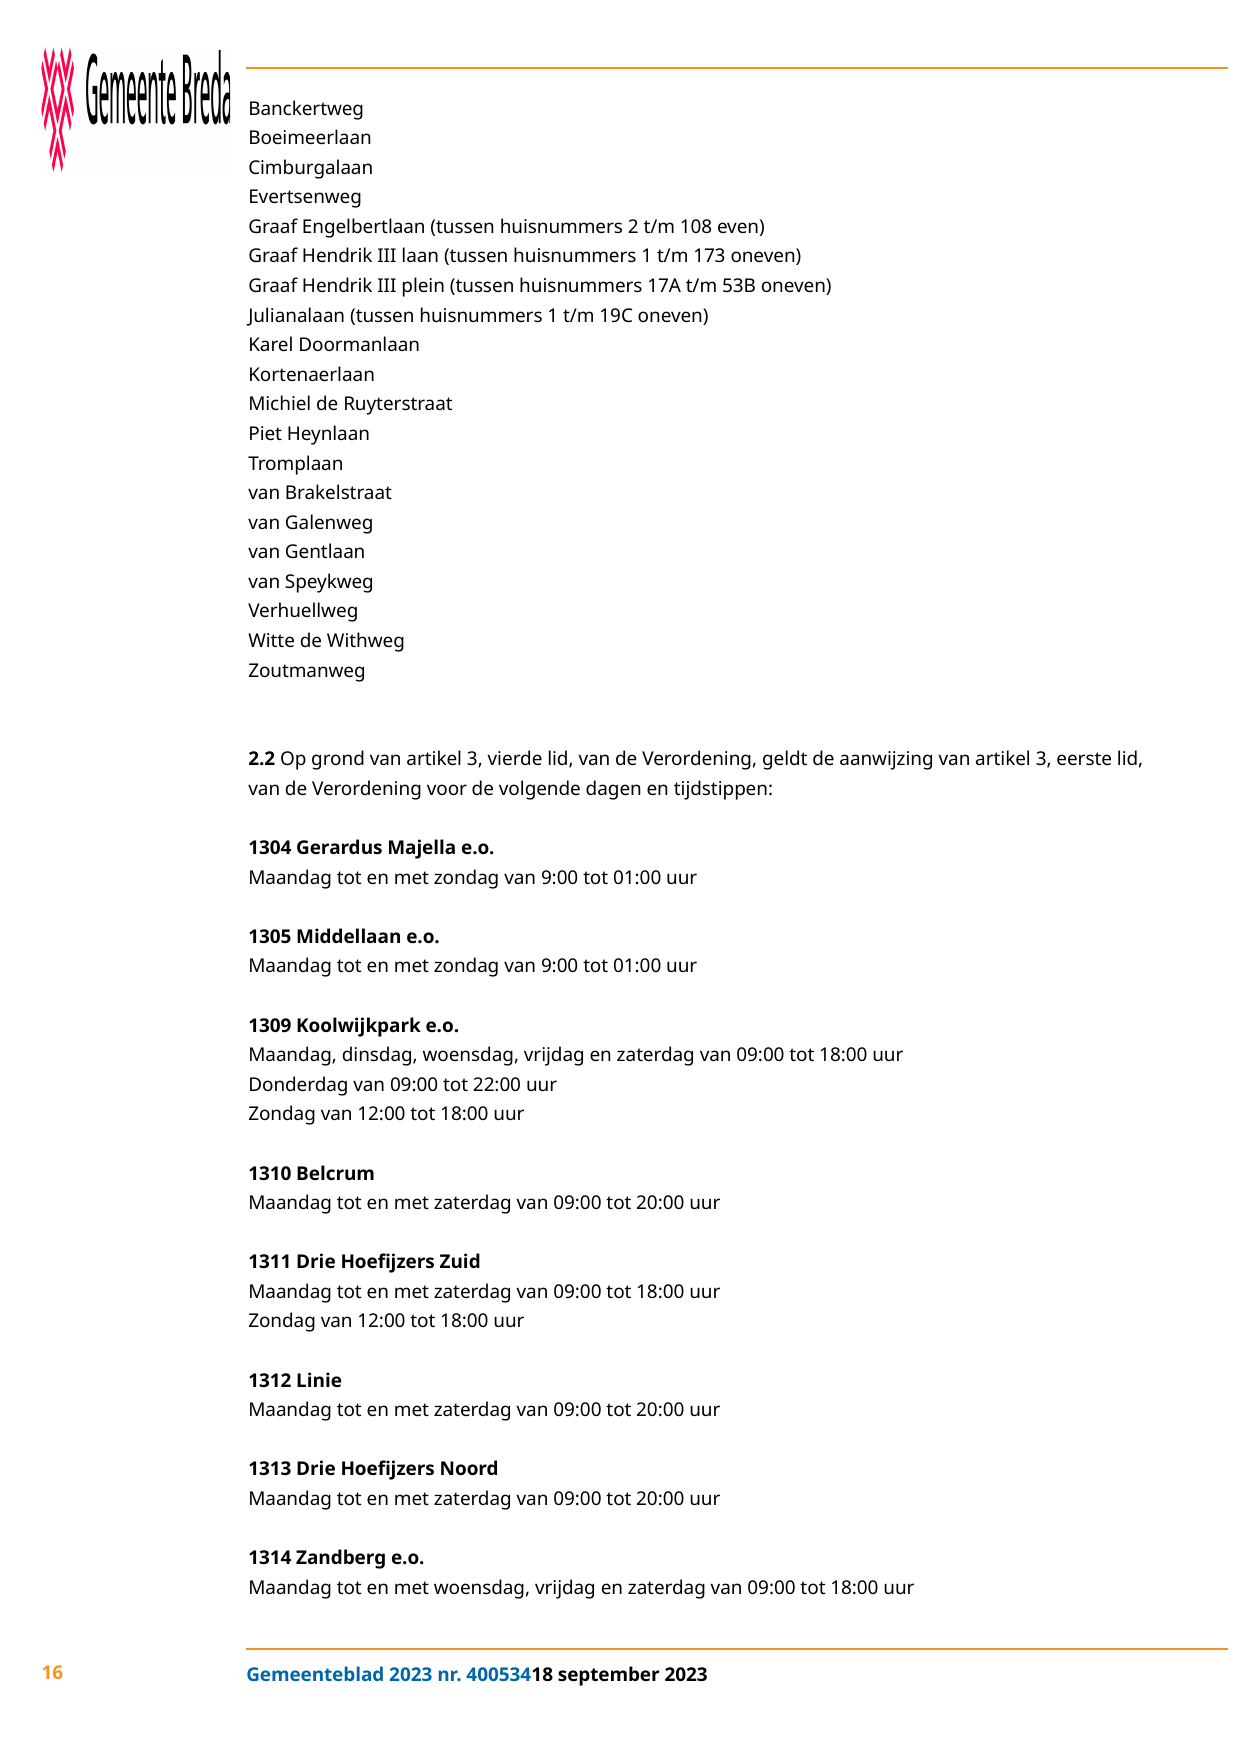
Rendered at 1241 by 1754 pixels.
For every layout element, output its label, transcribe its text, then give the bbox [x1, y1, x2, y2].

text 2.2 Op grond van artikel 3, vierde lid, van de Verordening, geldt de aanwijzing van artikel 3, eerste lid, van de Verordening voor de volgende dagen en tijdstippen: [248, 746, 1152, 801]
text Graaf Hendrik III laan (tussen huisnummers 1 t/m 173 oneven) [248, 243, 1152, 268]
text Zondag van 12:00 tot 18:00 uur [248, 1101, 1152, 1126]
text Evertsenweg [248, 183, 1152, 209]
text Witte de Withweg [248, 627, 1152, 653]
text 1309 Koolwijkpark e.o. [248, 1012, 1152, 1038]
text 1314 Zandberg e.o. [248, 1544, 1152, 1570]
text van Brakelstraat [248, 479, 1152, 505]
text Michiel de Ruyterstraat [248, 391, 1152, 416]
text 1313 Drie Hoefijzers Noord [248, 1456, 1152, 1481]
text Cimburgalaan [248, 154, 1152, 180]
text Maandag, dinsdag, woensdag, vrijdag en zaterdag van 09:00 tot 18:00 uur [248, 1041, 1152, 1067]
text Banckertweg [248, 95, 1152, 121]
text Maandag tot en met zaterdag van 09:00 tot 20:00 uur [248, 1485, 1152, 1511]
text 1304 Gerardus Majella e.o. [248, 834, 1152, 860]
text Tromplaan [248, 450, 1152, 476]
text Maandag tot en met woensdag, vrijdag en zaterdag van 09:00 tot 18:00 uur [248, 1574, 1152, 1600]
text van Galenweg [248, 509, 1152, 535]
text 1305 Middellaan e.o. [248, 923, 1152, 949]
text Donderdag van 09:00 tot 22:00 uur [248, 1071, 1152, 1097]
text Zoutmanweg [248, 657, 1152, 683]
text 1311 Drie Hoefijzers Zuid [248, 1248, 1152, 1274]
text Graaf Hendrik III plein (tussen huisnummers 17A t/m 53B oneven) [248, 272, 1152, 298]
text Maandag tot en met zaterdag van 09:00 tot 20:00 uur [248, 1189, 1152, 1215]
text Piet Heynlaan [248, 420, 1152, 446]
text Maandag tot en met zondag van 9:00 tot 01:00 uur [248, 953, 1152, 978]
text Zondag van 12:00 tot 18:00 uur [248, 1308, 1152, 1333]
text Karel Doormanlaan [248, 331, 1152, 357]
text Maandag tot en met zondag van 9:00 tot 01:00 uur [248, 864, 1152, 890]
text Kortenaerlaan [248, 361, 1152, 387]
picture [41, 47, 231, 172]
text Graaf Engelbertlaan (tussen huisnummers 2 t/m 108 even) [248, 213, 1152, 239]
text Maandag tot en met zaterdag van 09:00 tot 18:00 uur [248, 1278, 1152, 1304]
text van Speykweg [248, 568, 1152, 594]
text Julianalaan (tussen huisnummers 1 t/m 19C oneven) [248, 302, 1152, 328]
text van Gentlaan [248, 538, 1152, 564]
text Boeimeerlaan [248, 124, 1152, 150]
text 1310 Belcrum [248, 1160, 1152, 1186]
text Verhuellweg [248, 598, 1152, 623]
text Maandag tot en met zaterdag van 09:00 tot 20:00 uur [248, 1396, 1152, 1422]
text 1312 Linie [248, 1367, 1152, 1393]
